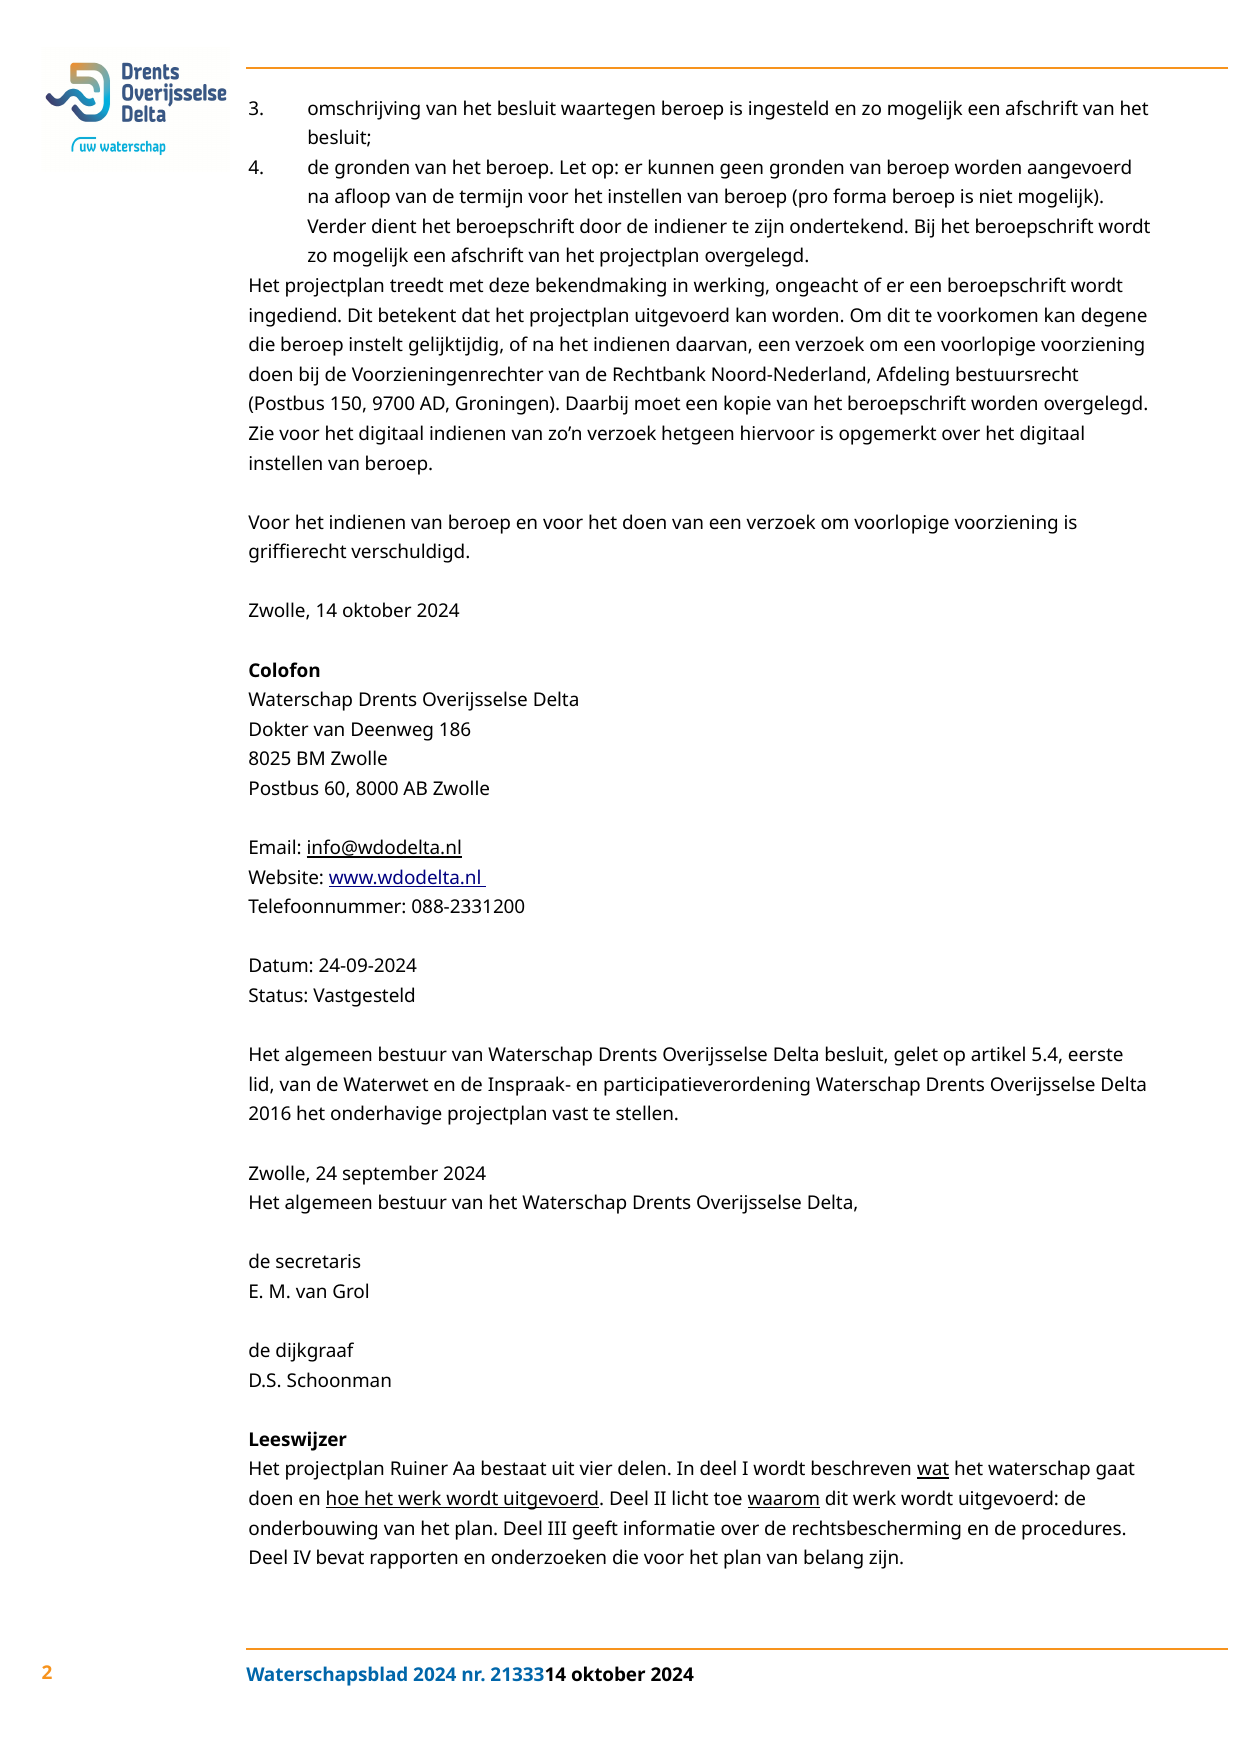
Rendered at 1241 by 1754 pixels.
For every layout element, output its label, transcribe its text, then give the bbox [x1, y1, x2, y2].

text Waterschap Drents Overijsselse Delta [248, 686, 1152, 712]
text Voor het indienen van beroep en voor het doen van een verzoek om voorlopige voorziening is griffierecht verschuldigd. [248, 509, 1152, 564]
text Leeswijzer [248, 1426, 1152, 1452]
text Datum: 24-09-2024 [248, 953, 1152, 978]
text de secretaris [248, 1248, 1152, 1274]
text Telefoonnummer: 088-2331200 [248, 893, 1152, 919]
text Postbus 60, 8000 AB Zwolle [248, 775, 1152, 801]
text 8025 BM Zwolle [248, 746, 1152, 771]
picture [41, 47, 231, 172]
text Het projectplan Ruiner Aa bestaat uit vier delen. In deel I wordt beschreven wat het waterschap gaat doen en hoe het werk wordt uitgevoerd. Deel II licht toe waarom dit werk wordt uitgevoerd: de onderbouwing van het plan. Deel III geeft informatie over de rechtsbescherming en de procedures. Deel IV bevat rapporten en onderzoeken die voor het plan van belang zijn. [248, 1456, 1152, 1570]
list omschrijving van het besluit waartegen beroep is ingesteld en zo mogelijk een afschrift van het besluit; [248, 95, 1152, 150]
text Het algemeen bestuur van het Waterschap Drents Overijsselse Delta, [248, 1189, 1152, 1215]
text Email: info@wdodelta.nl [248, 834, 1152, 860]
text Colofon [248, 657, 1152, 683]
text Status: Vastgesteld [248, 982, 1152, 1008]
text de dijkgraaf [248, 1337, 1152, 1363]
text Website: www.wdodelta.nl [248, 864, 1152, 890]
text D.S. Schoonman [248, 1367, 1152, 1393]
text Het algemeen bestuur van Waterschap Drents Overijsselse Delta besluit, gelet op artikel 5.4, eerste lid, van de Waterwet en de Inspraak- en participatieverordening Waterschap Drents Overijsselse Delta 2016 het onderhavige projectplan vast te stellen. [248, 1041, 1152, 1126]
list de gronden van het beroep. Let op: er kunnen geen gronden van beroep worden aangevoerd na afloop van de termijn voor het instellen van beroep (pro forma beroep is niet mogelijk). Verder dient het beroepschrift door de indiener te zijn ondertekend. Bij het beroepschrift wordt zo mogelijk een afschrift van het projectplan overgelegd. [248, 154, 1152, 268]
text Dokter van Deenweg 186 [248, 716, 1152, 742]
text Zwolle, 14 oktober 2024 [248, 598, 1152, 623]
text E. M. van Grol [248, 1278, 1152, 1304]
text Zwolle, 24 september 2024 [248, 1160, 1152, 1186]
text Het projectplan treedt met deze bekendmaking in werking, ongeacht of er een beroepschrift wordt ingediend. Dit betekent dat het projectplan uitgevoerd kan worden. Om dit te voorkomen kan degene die beroep instelt gelijktijdig, of na het indienen daarvan, een verzoek om een voorlopige voorziening doen bij de Voorzieningenrechter van de Rechtbank Noord-Nederland, Afdeling bestuursrecht (Postbus 150, 9700 AD, Groningen). Daarbij moet een kopie van het beroepschrift worden overgelegd. Zie voor het digitaal indienen van zo’n verzoek hetgeen hiervoor is opgemerkt over het digitaal instellen van beroep. [248, 272, 1152, 476]
